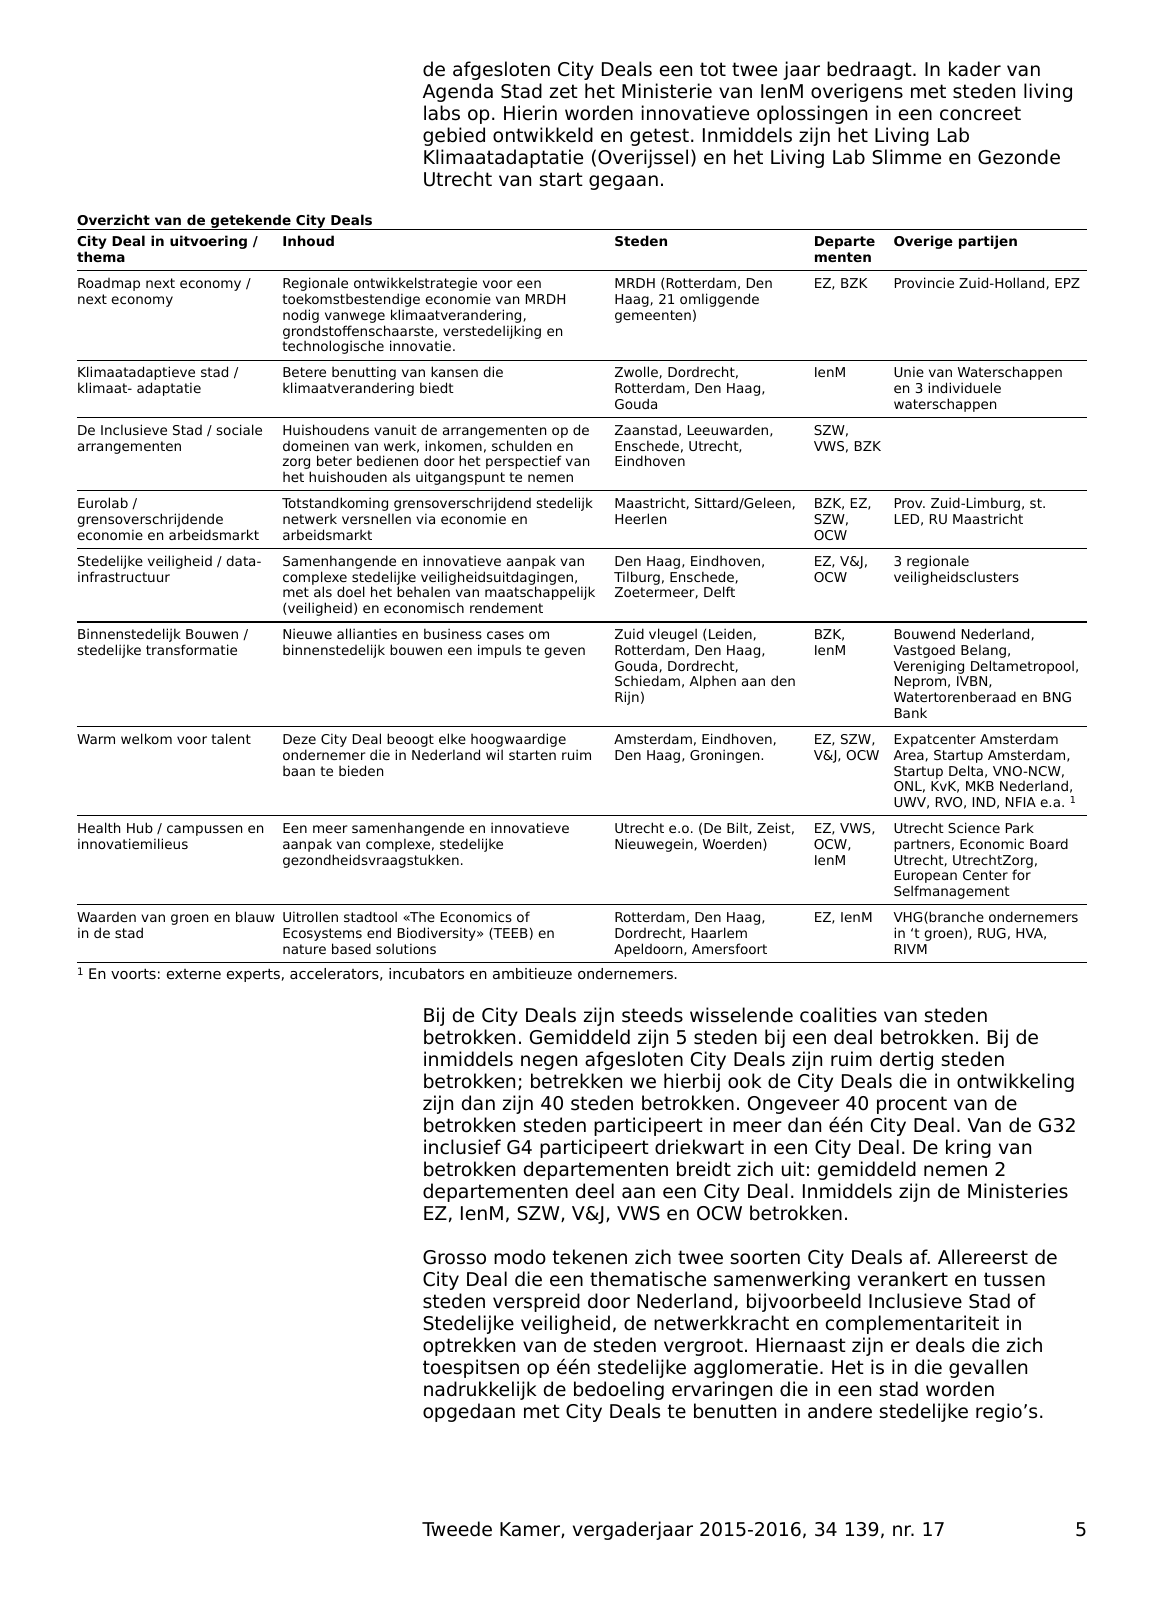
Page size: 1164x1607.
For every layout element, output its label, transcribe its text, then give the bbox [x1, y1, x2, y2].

table_cell De Inclusieve Stad / sociale arrangementen [77, 418, 276, 490]
table_cell VHG(branche ondernemers in ‘t groen), RUG, HVA, RIVM [887, 905, 1087, 962]
table_cell Regionale ontwikkelstrategie voor een toekomstbestendige economie van MRDH nodig vanwege klimaatverandering, grondstoffenschaarste, verstedelijking en technologische innovatie. [276, 271, 608, 359]
table_cell Samenhangende en innovatieve aanpak van complexe stedelijke veiligheidsuitdagingen, met als doel het behalen van maatschappelijk (veiligheid) en economisch rendement [276, 549, 608, 621]
table_cell MRDH (Rotterdam, Den Haag, 21 omliggende gemeenten) [608, 271, 807, 359]
table_cell Departementen [808, 230, 887, 270]
table_cell Amsterdam, Eindhoven, Den Haag, Groningen. [608, 727, 807, 815]
table_cell Deze City Deal beoogt elke hoogwaardige ondernemer die in Nederland wil starten ruim baan te bieden [276, 727, 608, 815]
table_cell Een meer samenhangende en innovatieve aanpak van complexe, stedelijke gezondheidsvraagstukken. [276, 816, 608, 904]
table_cell Bouwend Nederland, Vastgoed Belang, Vereniging Deltametropool, Neprom, IVBN, Watertorenberaad en BNG Bank [887, 623, 1087, 726]
table_cell Betere benutting van kansen die klimaatverandering biedt [276, 361, 608, 417]
table_cell EZ, IenM [808, 905, 887, 962]
table_cell BZK, IenM [808, 623, 887, 726]
table_cell Utrecht e.o. (De Bilt, Zeist, Nieuwegein, Woerden) [608, 816, 807, 904]
table_cell Utrecht Science Park partners, Economic Board Utrecht, UtrechtZorg, European Center for Selfmanagement [887, 816, 1087, 904]
table_cell Eurolab / grensoverschrijdende economie en arbeidsmarkt [77, 491, 276, 548]
table_cell Zuid vleugel (Leiden, Rotterdam, Den Haag, Gouda, Dordrecht, Schiedam, Alphen aan den Rijn) [608, 623, 807, 726]
table_cell Binnenstedelijk Bouwen / stedelijke transformatie [77, 623, 276, 726]
table_cell EZ, VWS, OCW, IenM [808, 816, 887, 904]
text Bij de City Deals zijn steeds wisselende coalities van steden betrokken. Gemiddeld zijn 5 steden bij een deal betrokken. Bij de inmiddels negen afgesloten City Deals zijn ruim dertig steden betrokken; betrekken we hierbij ook de City Deals die in ontwikkeling zijn dan zijn 40 steden betrokken. Ongeveer 40 procent van de betrokken steden participeert in meer dan één City Deal. Van de G32 inclusief G4 participeert driekwart in een City Deal. De kring van betrokken departementen breidt zich uit: gemiddeld nemen 2 departementen deel aan een City Deal. Inmiddels zijn de Ministeries EZ, IenM, SZW, V&J, VWS en OCW betrokken. [422, 1005, 1087, 1225]
table_cell Inhoud [276, 230, 608, 270]
table_cell Overige partijen [887, 230, 1087, 270]
table_cell Nieuwe allianties en business cases om binnenstedelijk bouwen een impuls te geven [276, 623, 608, 726]
table_cell Zaanstad, Leeuwarden, Enschede, Utrecht, Eindhoven [608, 418, 807, 490]
text de afgesloten City Deals een tot twee jaar bedraagt. In kader van Agenda Stad zet het Ministerie van IenM overigens met steden living labs op. Hierin worden innovatieve oplossingen in een concreet gebied ontwikkeld en getest. Inmiddels zijn het Living Lab Klimaatadaptatie (Overijssel) en het Living Lab Slimme en Gezonde Utrecht van start gegaan. [422, 59, 1087, 191]
table_cell [887, 418, 1087, 490]
table_cell Rotterdam, Den Haag, Dordrecht, Haarlem Apeldoorn, Amersfoort [608, 905, 807, 962]
table_cell SZW, VWS, BZK [808, 418, 887, 490]
table_cell Health Hub / campussen en innovatiemilieus [77, 816, 276, 904]
table_cell IenM [808, 361, 887, 417]
table_cell Steden [608, 230, 807, 270]
table_cell Den Haag, Eindhoven, Tilburg, Enschede, Zoetermeer, Delft [608, 549, 807, 621]
table_cell Huishoudens vanuit de arrangementen op de domeinen van werk, inkomen, schulden en zorg beter bedienen door het perspectief van het huishouden als uitgangspunt te nemen [276, 418, 608, 490]
table_header Overzicht van de getekende City Deals [77, 213, 1087, 228]
table_cell Waarden van groen en blauw in de stad [77, 905, 276, 962]
table_cell 3 regionale veiligheidsclusters [887, 549, 1087, 621]
table_cell EZ, SZW, V&J, OCW [808, 727, 887, 815]
table_cell City Deal in uitvoering / thema [77, 230, 276, 270]
table_cell Stedelijke veiligheid / data-infrastructuur [77, 549, 276, 621]
table_cell EZ, V&J, OCW [808, 549, 887, 621]
table_cell Unie van Waterschappen en 3 individuele waterschappen [887, 361, 1087, 417]
table_cell EZ, BZK [808, 271, 887, 359]
table_cell Maastricht, Sittard/Geleen, Heerlen [608, 491, 807, 548]
table_cell Uitrollen stadtool «The Economics of Ecosystems end Biodiversity» (TEEB) en nature based solutions [276, 905, 608, 962]
table_cell BZK, EZ, SZW, OCW [808, 491, 887, 548]
table_cell Totstandkoming grensoverschrijdend stedelijk netwerk versnellen via economie en arbeidsmarkt [276, 491, 608, 548]
table_cell Zwolle, Dordrecht, Rotterdam, Den Haag, Gouda [608, 361, 807, 417]
table_cell 1 En voorts: externe experts, accelerators, incubators en ambitieuze ondernemers. [77, 963, 1087, 983]
table_cell Warm welkom voor talent [77, 727, 276, 815]
table_cell Expatcenter Amsterdam Area, Startup Amsterdam, Startup Delta, VNO-NCW, ONL, KvK, MKB Nederland, UWV, RVO, IND, NFIA e.a. 1 [887, 727, 1087, 815]
table_cell Roadmap next economy / next economy [77, 271, 276, 359]
table_cell Prov. Zuid-Limburg, st. LED, RU Maastricht [887, 491, 1087, 548]
text Grosso modo tekenen zich twee soorten City Deals af. Allereerst de City Deal die een thematische samenwerking verankert en tussen steden verspreid door Nederland, bijvoorbeeld Inclusieve Stad of Stedelijke veiligheid, de netwerkkracht en complementariteit in optrekken van de steden vergroot. Hiernaast zijn er deals die zich toespitsen op één stedelijke agglomeratie. Het is in die gevallen nadrukkelijk de bedoeling ervaringen die in een stad worden opgedaan met City Deals te benutten in andere stedelijke regio’s. [422, 1247, 1087, 1423]
table_cell Klimaatadaptieve stad / klimaat- adaptatie [77, 361, 276, 417]
table_cell Provincie Zuid-Holland, EPZ [887, 271, 1087, 359]
